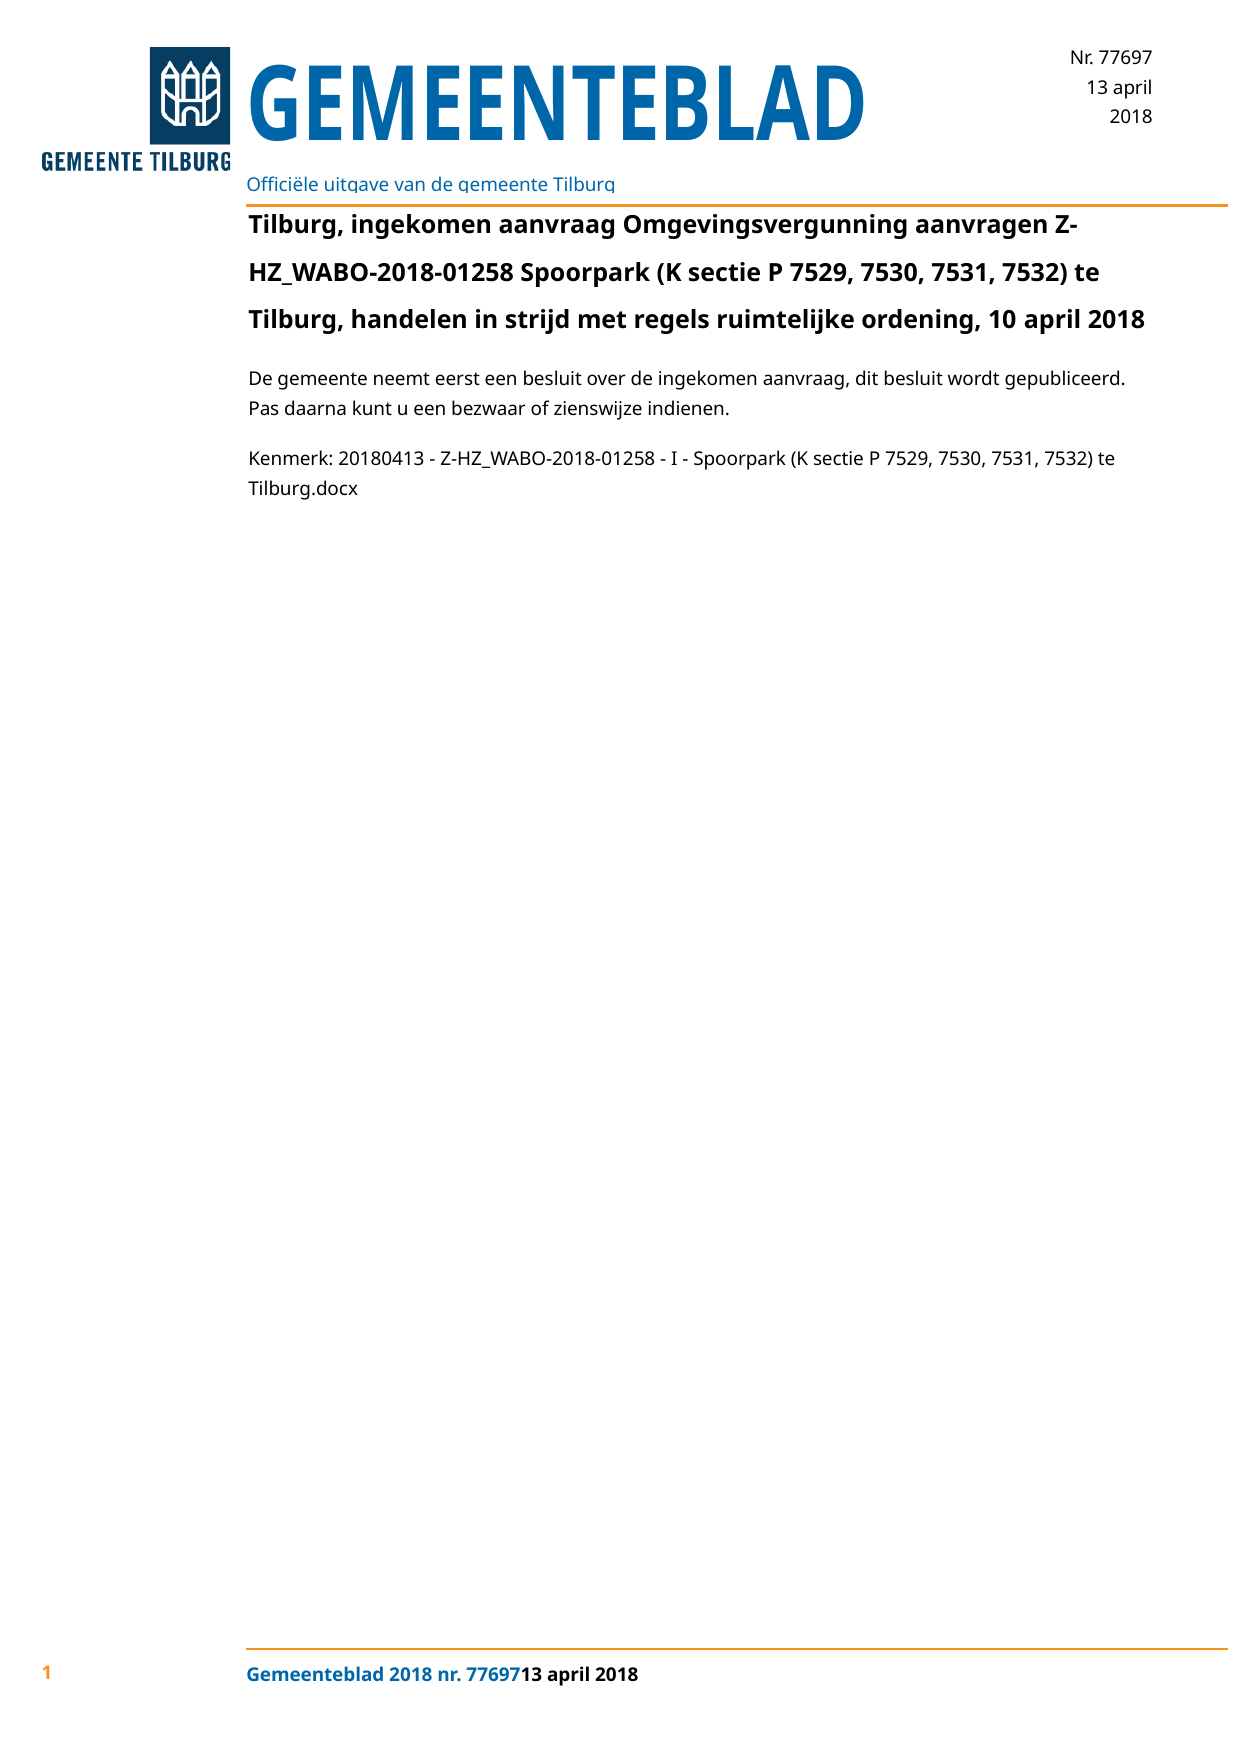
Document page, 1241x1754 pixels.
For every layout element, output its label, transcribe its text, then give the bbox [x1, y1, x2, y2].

text Kenmerk: 20180413 - Z-HZ_WABO-2018-01258 - I - Spoorpark (K sectie P 7529, 7530, 7531, 7532) te Tilburg.docx [248, 446, 1152, 501]
text Tilburg, ingekomen aanvraag Omgevingsvergunning aanvragen Z-HZ_WABO-2018-01258 Spoorpark (K sectie P 7529, 7530, 7531, 7532) te Tilburg, handelen in strijd met regels ruimtelijke ordening, 10 april 2018 [248, 207, 1152, 336]
picture [41, 47, 231, 172]
text De gemeente neemt eerst een besluit over de ingekomen aanvraag, dit besluit wordt gepubliceerd. Pas daarna kunt u een bezwaar of zienswijze indienen. [248, 366, 1152, 421]
